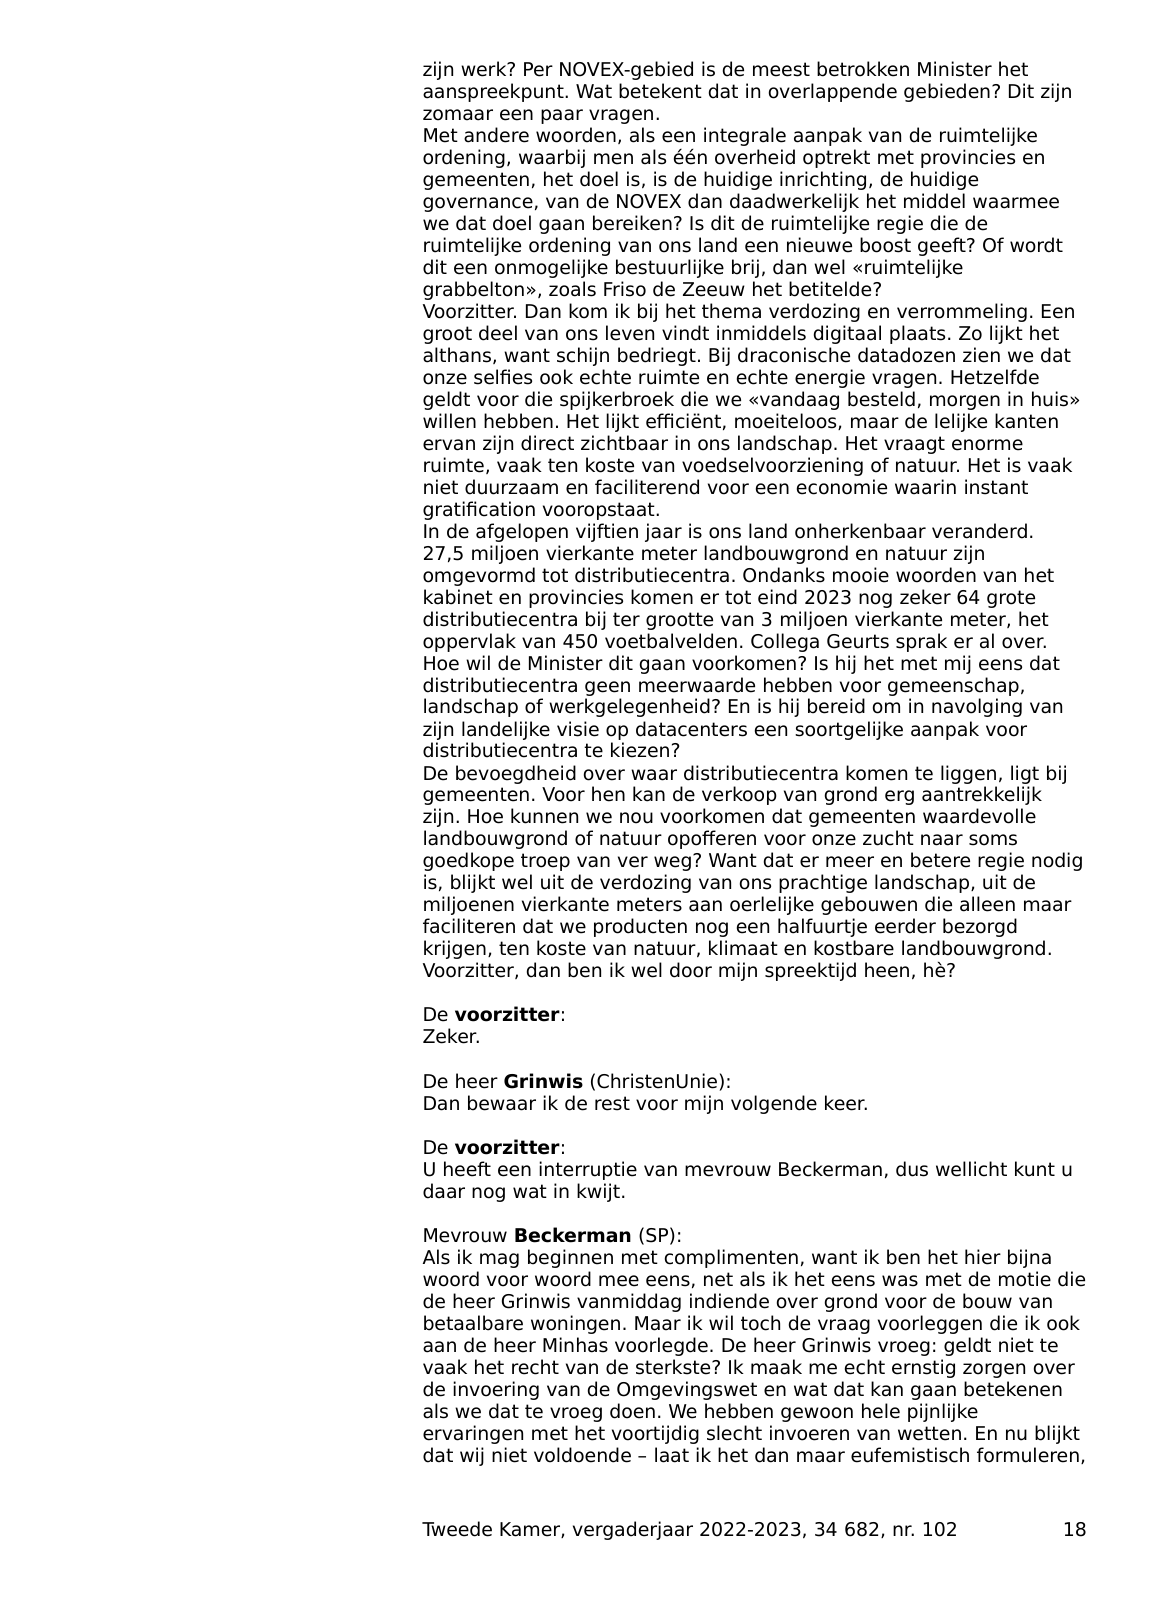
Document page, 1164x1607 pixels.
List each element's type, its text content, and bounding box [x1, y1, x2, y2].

text Voorzitter. Dan kom ik bij het thema verdozing en verrommeling. Een groot deel van ons leven vindt inmiddels digitaal plaats. Zo lijkt het althans, want schijn bedriegt. Bij draconische datadozen zien we dat onze selfies ook echte ruimte en echte energie vragen. Hetzelfde geldt voor die spijkerbroek die we «vandaag besteld, morgen in huis» willen hebben. Het lijkt efficiënt, moeiteloos, maar de lelijke kanten ervan zijn direct zichtbaar in ons landschap. Het vraagt enorme ruimte, vaak ten koste van voedselvoorziening of natuur. Het is vaak niet duurzaam en faciliterend voor een economie waarin instant gratification vooropstaat. [422, 301, 1087, 521]
text Met andere woorden, als een integrale aanpak van de ruimtelijke ordening, waarbij men als één overheid optrekt met provincies en gemeenten, het doel is, is de huidige inrichting, de huidige governance, van de NOVEX dan daadwerkelijk het middel waarmee we dat doel gaan bereiken? Is dit de ruimtelijke regie die de ruimtelijke ordening van ons land een nieuwe boost geeft? Of wordt dit een onmogelijke bestuurlijke brij, dan wel «ruimtelijke grabbelton», zoals Friso de Zeeuw het betitelde? [422, 125, 1087, 301]
text In de afgelopen vijftien jaar is ons land onherkenbaar veranderd. 27,5 miljoen vierkante meter landbouwgrond en natuur zijn omgevormd tot distributiecentra. Ondanks mooie woorden van het kabinet en provincies komen er tot eind 2023 nog zeker 64 grote distributiecentra bij ter grootte van 3 miljoen vierkante meter, het oppervlak van 450 voetbalvelden. Collega Geurts sprak er al over. Hoe wil de Minister dit gaan voorkomen? Is hij het met mij eens dat distributiecentra geen meerwaarde hebben voor gemeenschap, landschap of werkgelegenheid? En is hij bereid om in navolging van zijn landelijke visie op datacenters een soortgelijke aanpak voor distributiecentra te kiezen? [422, 521, 1087, 762]
text Als ik mag beginnen met complimenten, want ik ben het hier bijna woord voor woord mee eens, net als ik het eens was met de motie die de heer Grinwis vanmiddag indiende over grond voor de bouw van betaalbare woningen. Maar ik wil toch de vraag voorleggen die ik ook aan de heer Minhas voorlegde. De heer Grinwis vroeg: geldt niet te vaak het recht van de sterkste? Ik maak me echt ernstig zorgen over de invoering van de Omgevingswet en wat dat kan gaan betekenen als we dat te vroeg doen. We hebben gewoon hele pijnlijke ervaringen met het voortijdig slecht invoeren van wetten. En nu blijkt dat wij niet voldoende – laat ik het dan maar eufemistisch formuleren, [422, 1247, 1087, 1467]
text De bevoegdheid over waar distributiecentra komen te liggen, ligt bij gemeenten. Voor hen kan de verkoop van grond erg aantrekkelijk zijn. Hoe kunnen we nou voorkomen dat gemeenten waardevolle landbouwgrond of natuur opofferen voor onze zucht naar soms goedkope troep van ver weg? Want dat er meer en betere regie nodig is, blijkt wel uit de verdozing van ons prachtige landschap, uit de miljoenen vierkante meters aan oerlelijke gebouwen die alleen maar faciliteren dat we producten nog een halfuurtje eerder bezorgd krijgen, ten koste van natuur, klimaat en kostbare landbouwgrond. [422, 762, 1087, 960]
text Mevrouw Beckerman (SP): [422, 1225, 1087, 1247]
text De voorzitter: [422, 1137, 1087, 1159]
text Dan bewaar ik de rest voor mijn volgende keer. [422, 1092, 1087, 1114]
text De voorzitter: [422, 1004, 1087, 1026]
text U heeft een interruptie van mevrouw Beckerman, dus wellicht kunt u daar nog wat in kwijt. [422, 1159, 1087, 1203]
text Zeker. [422, 1026, 1087, 1048]
text Voorzitter, dan ben ik wel door mijn spreektijd heen, hè? [422, 960, 1087, 982]
text zijn werk? Per NOVEX-gebied is de meest betrokken Minister het aanspreekpunt. Wat betekent dat in overlappende gebieden? Dit zijn zomaar een paar vragen. [422, 59, 1087, 125]
text De heer Grinwis (ChristenUnie): [422, 1071, 1087, 1092]
